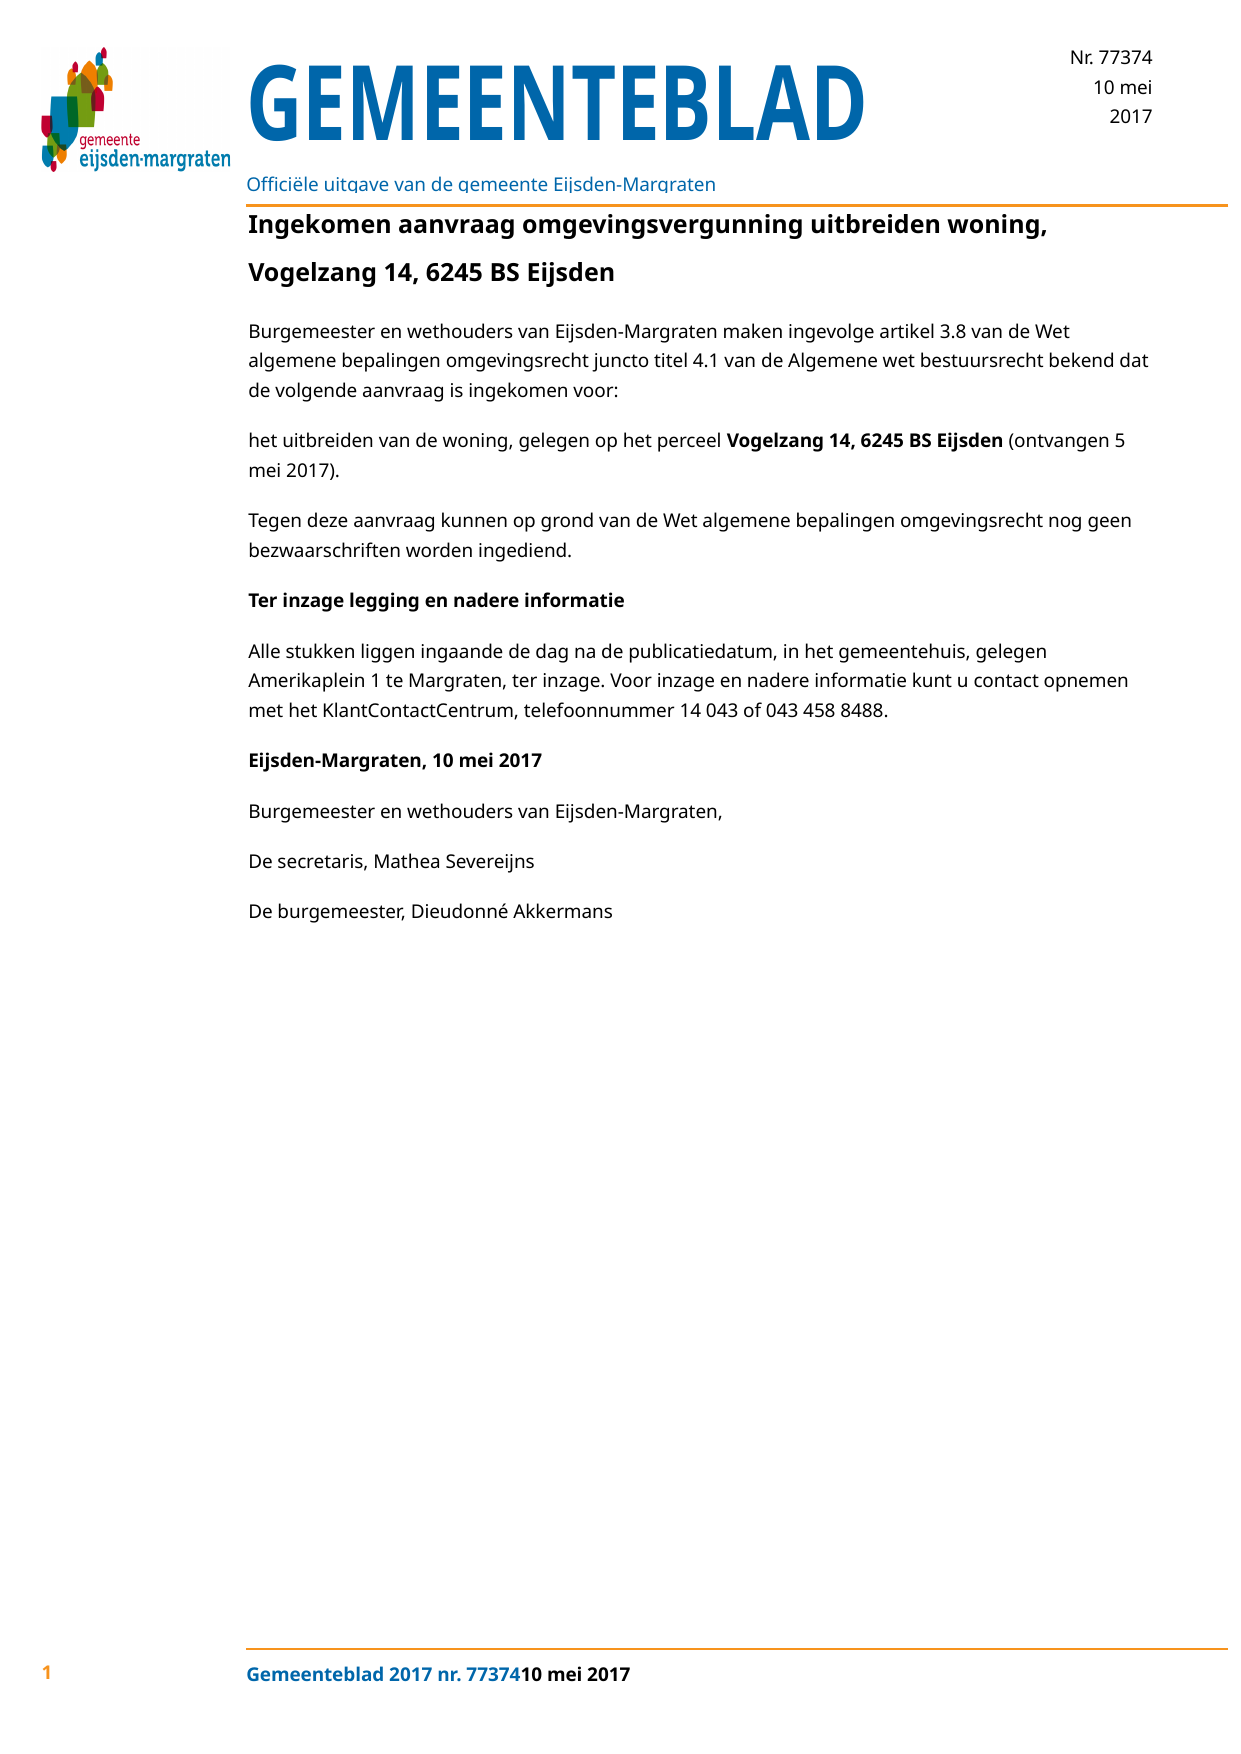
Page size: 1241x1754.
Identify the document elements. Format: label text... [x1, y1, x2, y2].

text De secretaris, Mathea Severeijns [248, 848, 1152, 874]
text De burgemeester, Dieudonné Akkermans [248, 899, 1152, 924]
text Tegen deze aanvraag kunnen op grond van de Wet algemene bepalingen omgevingsrecht nog geen bezwaarschriften worden ingediend. [248, 507, 1152, 563]
picture [41, 47, 231, 172]
text het uitbreiden van de woning, gelegen op het perceel Vogelzang 14, 6245 BS Eijsden (ontvangen 5 mei 2017). [248, 427, 1152, 483]
text Burgemeester en wethouders van Eijsden-Margraten, [248, 798, 1152, 824]
text Alle stukken liggen ingaande de dag na de publicatiedatum, in het gemeentehuis, gelegen Amerikaplein 1 te Margraten, ter inzage. Voor inzage en nadere informatie kunt u contact opnemen met het KlantContactCentrum, telefoonnummer 14 043 of 043 458 8488. [248, 638, 1152, 723]
text Eijsden-Margraten, 10 mei 2017 [248, 747, 1152, 773]
text Ingekomen aanvraag omgevingsvergunning uitbreiden woning, Vogelzang 14, 6245 BS Eijsden [248, 207, 1152, 288]
text Burgemeester en wethouders van Eijsden-Margraten maken ingevolge artikel 3.8 van de Wet algemene bepalingen omgevingsrecht juncto titel 4.1 van de Algemene wet bestuursrecht bekend dat de volgende aanvraag is ingekomen voor: [248, 318, 1152, 403]
text Ter inzage legging en nadere informatie [248, 587, 1152, 613]
